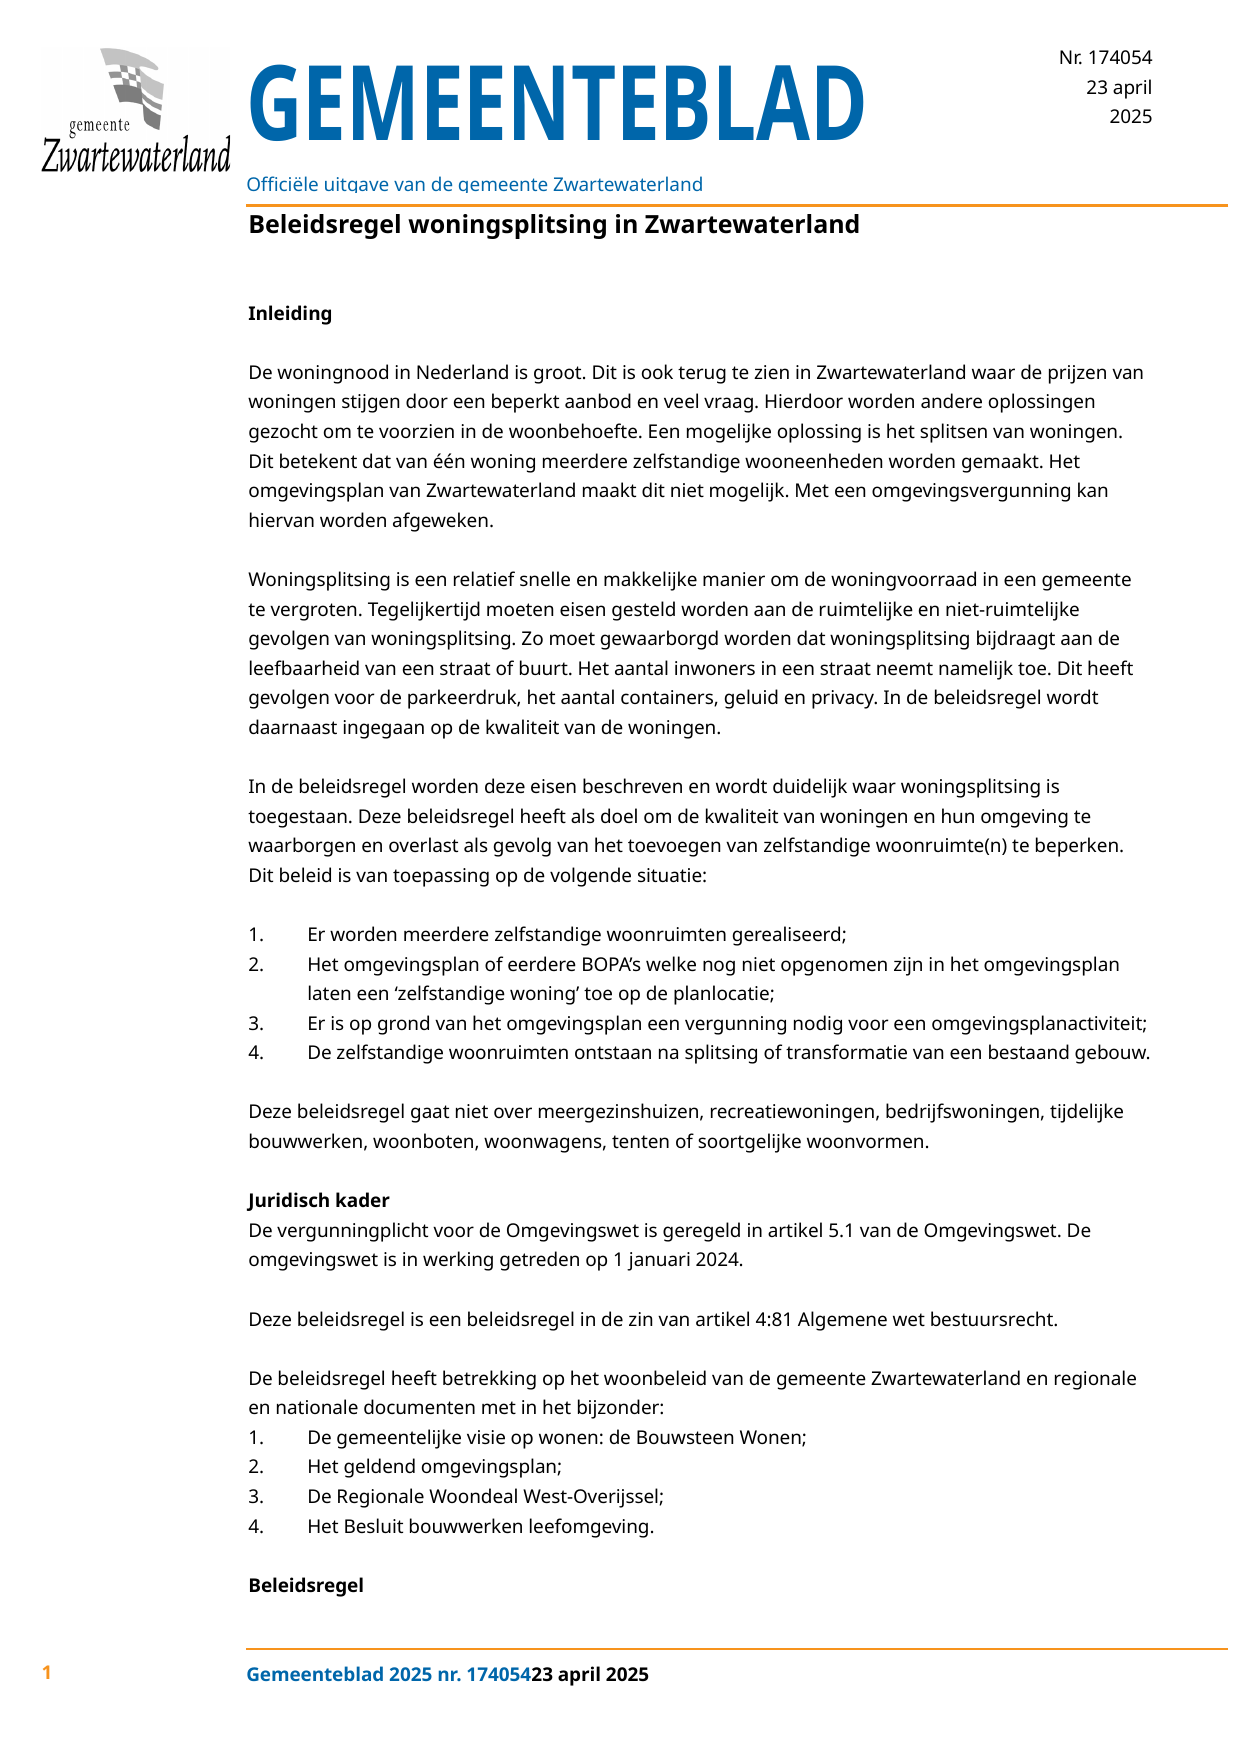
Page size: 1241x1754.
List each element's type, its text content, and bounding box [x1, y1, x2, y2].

text De vergunningplicht voor de Omgevingswet is geregeld in artikel 5.1 van de Omgevingswet. De omgevingswet is in werking getreden op 1 januari 2024. [248, 1217, 1152, 1272]
list Er worden meerdere zelfstandige woonruimten gerealiseerd; [248, 921, 1152, 947]
text Beleidsregel [248, 1572, 1152, 1598]
text In de beleidsregel worden deze eisen beschreven en wordt duidelijk waar woningsplitsing is toegestaan. Deze beleidsregel heeft als doel om de kwaliteit van woningen en hun omgeving te waarborgen en overlast als gevolg van het toevoegen van zelfstandige woonruimte(n) te beperken. Dit beleid is van toepassing op de volgende situatie: [248, 773, 1152, 888]
text De beleidsregel heeft betrekking op het woonbeleid van de gemeente Zwartewaterland en regionale en nationale documenten met in het bijzonder: [248, 1365, 1152, 1420]
list De Regionale Woondeal West-Overijssel; [248, 1483, 1152, 1509]
list Het Besluit bouwwerken leefomgeving. [248, 1513, 1152, 1538]
list De zelfstandige woonruimten ontstaan na splitsing of transformatie van een bestaand gebouw. [248, 1039, 1152, 1065]
text Juridisch kader [248, 1187, 1152, 1213]
list Er is op grond van het omgevingsplan een vergunning nodig voor een omgevingsplanactiviteit; [248, 1010, 1152, 1036]
text Beleidsregel woningsplitsing in Zwartewaterland [248, 207, 1152, 241]
text Deze beleidsregel gaat niet over meergezinshuizen, recreatiewoningen, bedrijfswoningen, tijdelijke bouwwerken, woonboten, woonwagens, tenten of soortgelijke woonvormen. [248, 1099, 1152, 1154]
text De woningnood in Nederland is groot. Dit is ook terug te zien in Zwartewaterland waar de prijzen van woningen stijgen door een beperkt aanbod en veel vraag. Hierdoor worden andere oplossingen gezocht om te voorzien in de woonbehoefte. Een mogelijke oplossing is het splitsen van woningen. Dit betekent dat van één woning meerdere zelfstandige wooneenheden worden gemaakt. Het omgevingsplan van Zwartewaterland maakt dit niet mogelijk. Met een omgevingsvergunning kan hiervan worden afgeweken. [248, 359, 1152, 533]
picture [41, 47, 231, 172]
text Woningsplitsing is een relatief snelle en makkelijke manier om de woningvoorraad in een gemeente te vergroten. Tegelijkertijd moeten eisen gesteld worden aan de ruimtelijke en niet-ruimtelijke gevolgen van woningsplitsing. Zo moet gewaarborgd worden dat woningsplitsing bijdraagt aan de leefbaarheid van een straat of buurt. Het aantal inwoners in een straat neemt namelijk toe. Dit heeft gevolgen voor de parkeerdruk, het aantal containers, geluid en privacy. In de beleidsregel wordt daarnaast ingegaan op de kwaliteit van de woningen. [248, 566, 1152, 740]
text Deze beleidsregel is een beleidsregel in de zin van artikel 4:81 Algemene wet bestuursrecht. [248, 1306, 1152, 1331]
list Het geldend omgevingsplan; [248, 1454, 1152, 1479]
text Inleiding [248, 300, 1152, 326]
list Het omgevingsplan of eerdere BOPA’s welke nog niet opgenomen zijn in het omgevingsplan laten een ‘zelfstandige woning’ toe op de planlocatie; [248, 951, 1152, 1006]
list De gemeentelijke visie op wonen: de Bouwsteen Wonen; [248, 1424, 1152, 1450]
